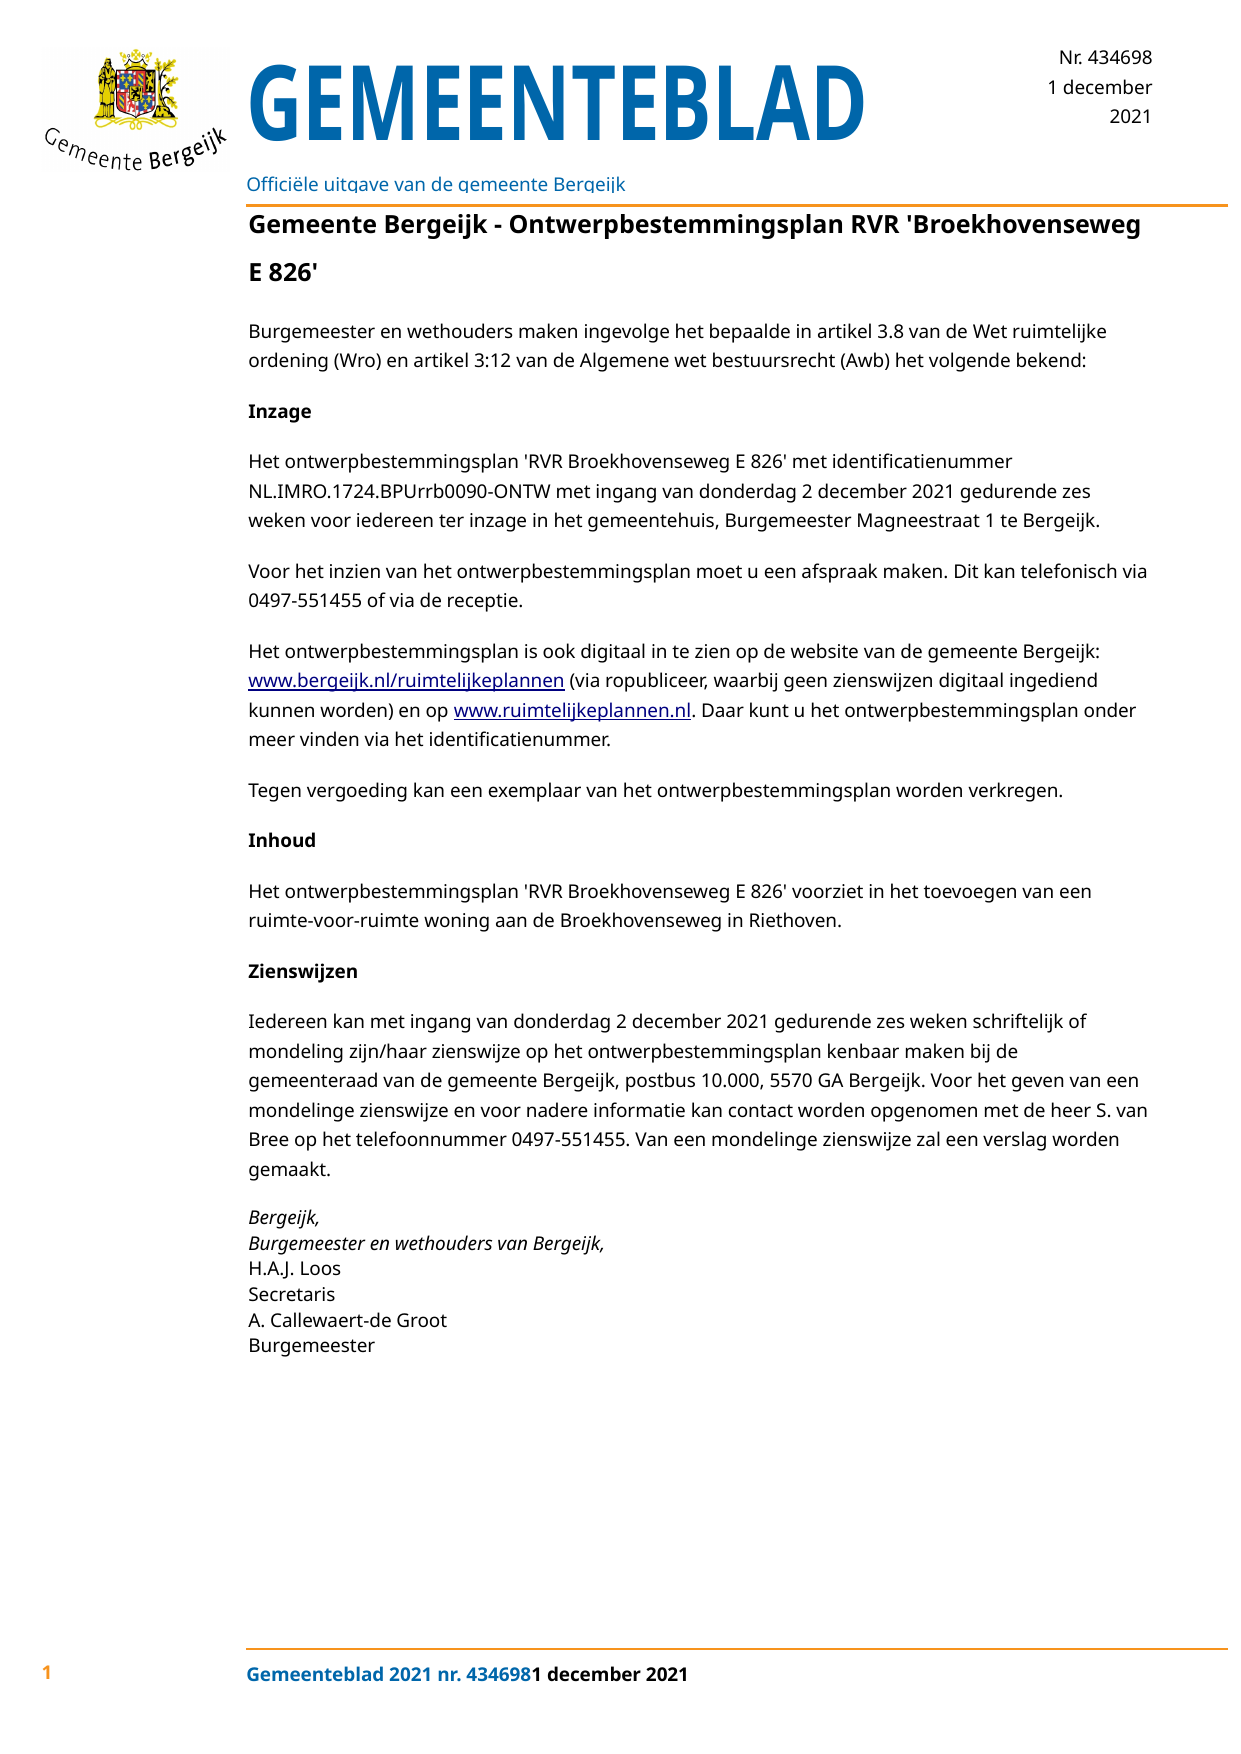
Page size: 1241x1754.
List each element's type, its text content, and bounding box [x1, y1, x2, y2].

text Inhoud [248, 827, 1152, 853]
text A. Callewaert-de Groot [248, 1307, 1152, 1333]
text Gemeente Bergeijk - Ontwerpbestemmingsplan RVR 'Broekhovenseweg E 826' [248, 207, 1152, 288]
picture [41, 47, 231, 172]
text Zienswijzen [248, 958, 1152, 984]
text H.A.J. Loos [248, 1256, 1152, 1281]
text Bergeijk, [248, 1204, 1152, 1230]
text Inzage [248, 398, 1152, 424]
text Iedereen kan met ingang van donderdag 2 december 2021 gedurende zes weken schriftelijk of mondeling zijn/haar zienswijze op het ontwerpbestemmingsplan kenbaar maken bij de gemeenteraad van de gemeente Bergeijk, postbus 10.000, 5570 GA Bergeijk. Voor het geven van een mondelinge zienswijze en voor nadere informatie kan contact worden opgenomen met de heer S. van Bree op het telefoonnummer 0497-551455. Van een mondelinge zienswijze zal een verslag worden gemaakt. [248, 1008, 1152, 1182]
text Burgemeester en wethouders maken ingevolge het bepaalde in artikel 3.8 van de Wet ruimtelijke ordening (Wro) en artikel 3:12 van de Algemene wet bestuursrecht (Awb) het volgende bekend: [248, 318, 1152, 373]
text Het ontwerpbestemmingsplan 'RVR Broekhovenseweg E 826' met identificatienummer NL.IMRO.1724.BPUrrb0090-ONTW met ingang van donderdag 2 december 2021 gedurende zes weken voor iedereen ter inzage in het gemeentehuis, Burgemeester Magneestraat 1 te Bergeijk. [248, 448, 1152, 533]
text Het ontwerpbestemmingsplan 'RVR Broekhovenseweg E 826' voorziet in het toevoegen van een ruimte-voor-ruimte woning aan de Broekhovenseweg in Riethoven. [248, 878, 1152, 933]
text Voor het inzien van het ontwerpbestemmingsplan moet u een afspraak maken. Dit kan telefonisch via 0497-551455 of via de receptie. [248, 558, 1152, 613]
text Secretaris [248, 1281, 1152, 1307]
text Burgemeester [248, 1333, 1152, 1358]
text Tegen vergoeding kan een exemplaar van het ontwerpbestemmingsplan worden verkregen. [248, 777, 1152, 803]
text Burgemeester en wethouders van Bergeijk, [248, 1230, 1152, 1256]
text Het ontwerpbestemmingsplan is ook digitaal in te zien op de website van de gemeente Bergeijk: www.bergeijk.nl/ruimtelijkeplannen (via ropubliceer, waarbij geen zienswijzen digitaal ingediend kunnen worden) en op www.ruimtelijkeplannen.nl. Daar kunt u het ontwerpbestemmingsplan onder meer vinden via het identificatienummer. [248, 638, 1152, 752]
